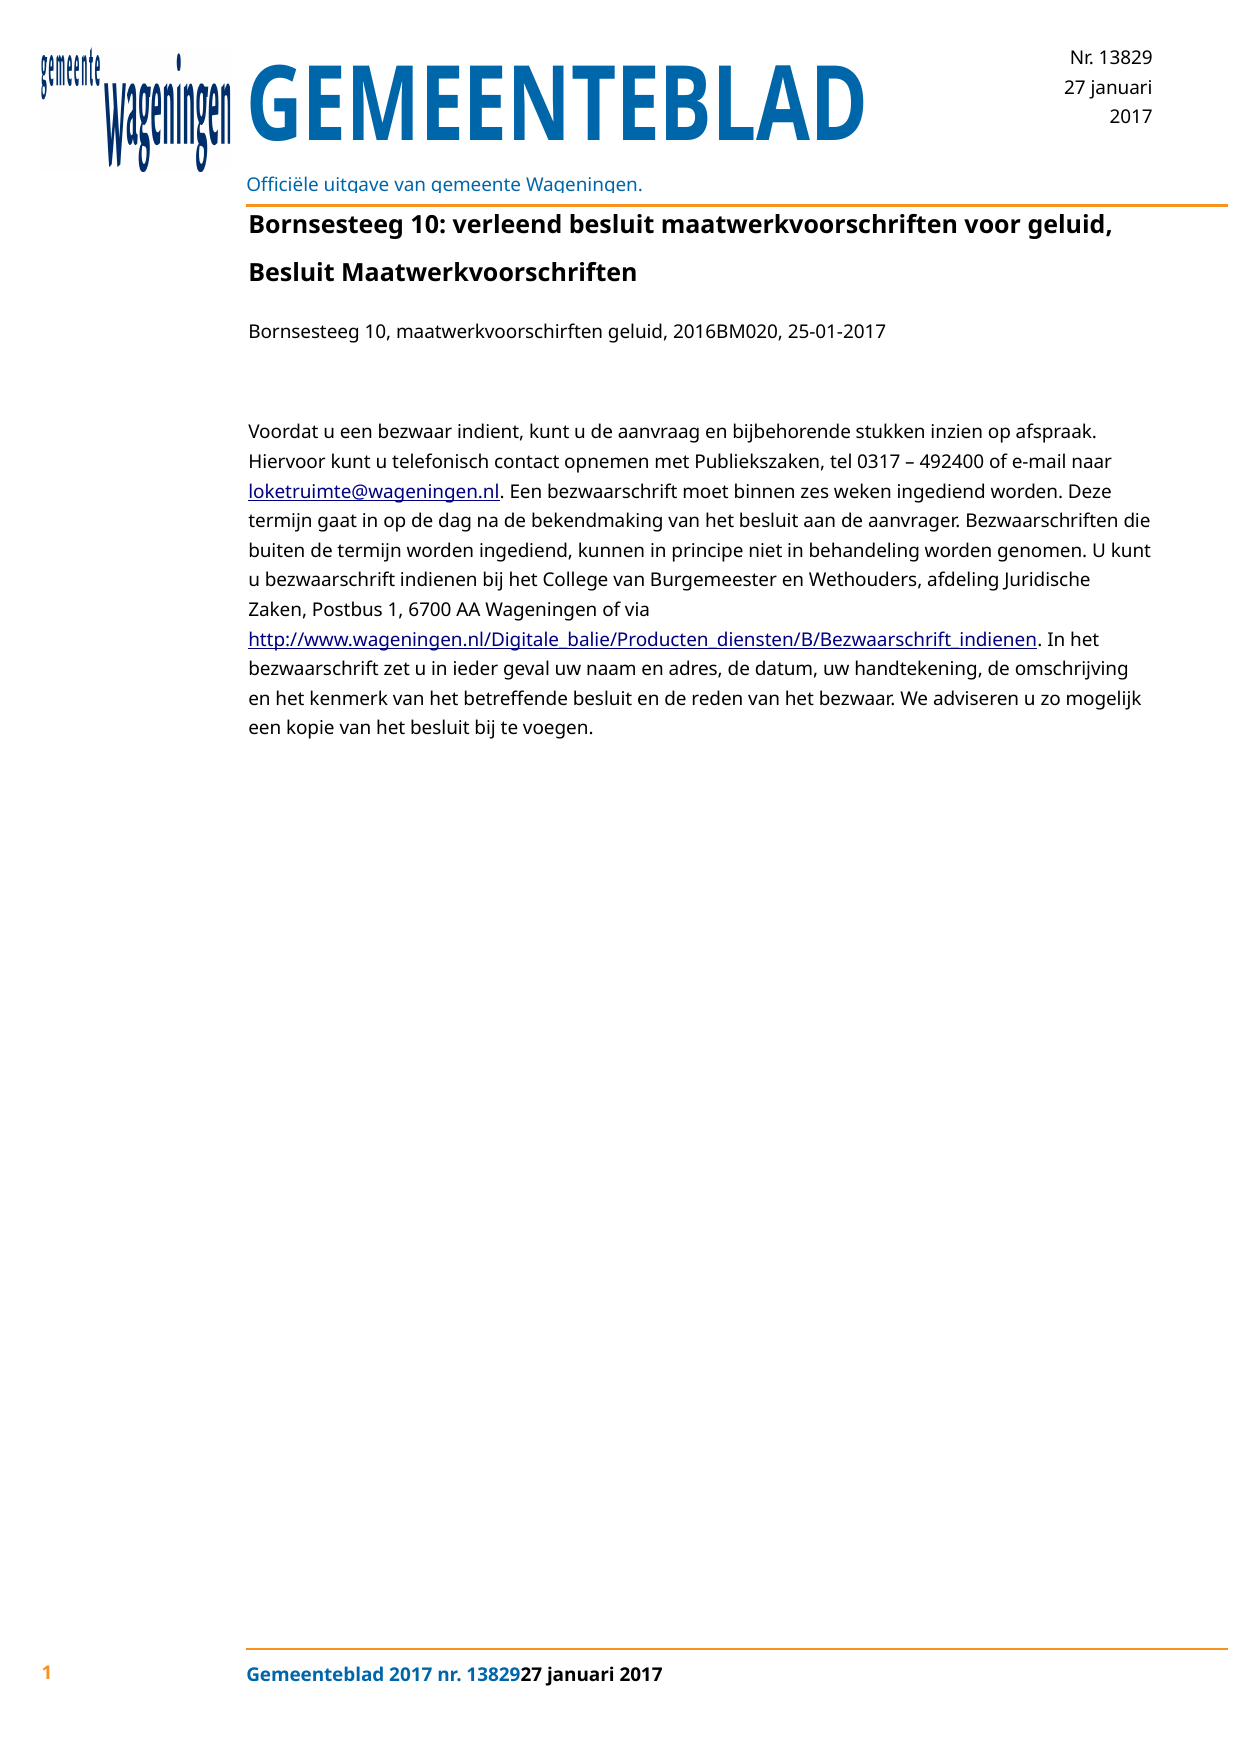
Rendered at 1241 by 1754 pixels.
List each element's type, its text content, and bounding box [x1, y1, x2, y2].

text Voordat u een bezwaar indient, kunt u de aanvraag en bijbehorende stukken inzien op afspraak. Hiervoor kunt u telefonisch contact opnemen met Publiekszaken, tel 0317 – 492400 of e-mail naar loketruimte@wageningen.nl. Een bezwaarschrift moet binnen zes weken ingediend worden. Deze termijn gaat in op de dag na de bekendmaking van het besluit aan de aanvrager. Bezwaarschriften die buiten de termijn worden ingediend, kunnen in principe niet in behandeling worden genomen. U kunt u bezwaarschrift indienen bij het College van Burgemeester en Wethouders, afdeling Juridische Zaken, Postbus 1, 6700 AA Wageningen of via http://www.wageningen.nl/Digitale_balie/Producten_diensten/B/Bezwaarschrift_indienen. In het bezwaarschrift zet u in ieder geval uw naam en adres, de datum, uw handtekening, de omschrijving en het kenmerk van het betreffende besluit en de reden van het bezwaar. We adviseren u zo mogelijk een kopie van het besluit bij te voegen. [248, 419, 1152, 740]
text Bornsesteeg 10: verleend besluit maatwerkvoorschriften voor geluid, Besluit Maatwerkvoorschriften [248, 207, 1152, 288]
picture [41, 47, 231, 172]
text Bornsesteeg 10, maatwerkvoorschirften geluid, 2016BM020, 25-01-2017 [248, 318, 1152, 344]
